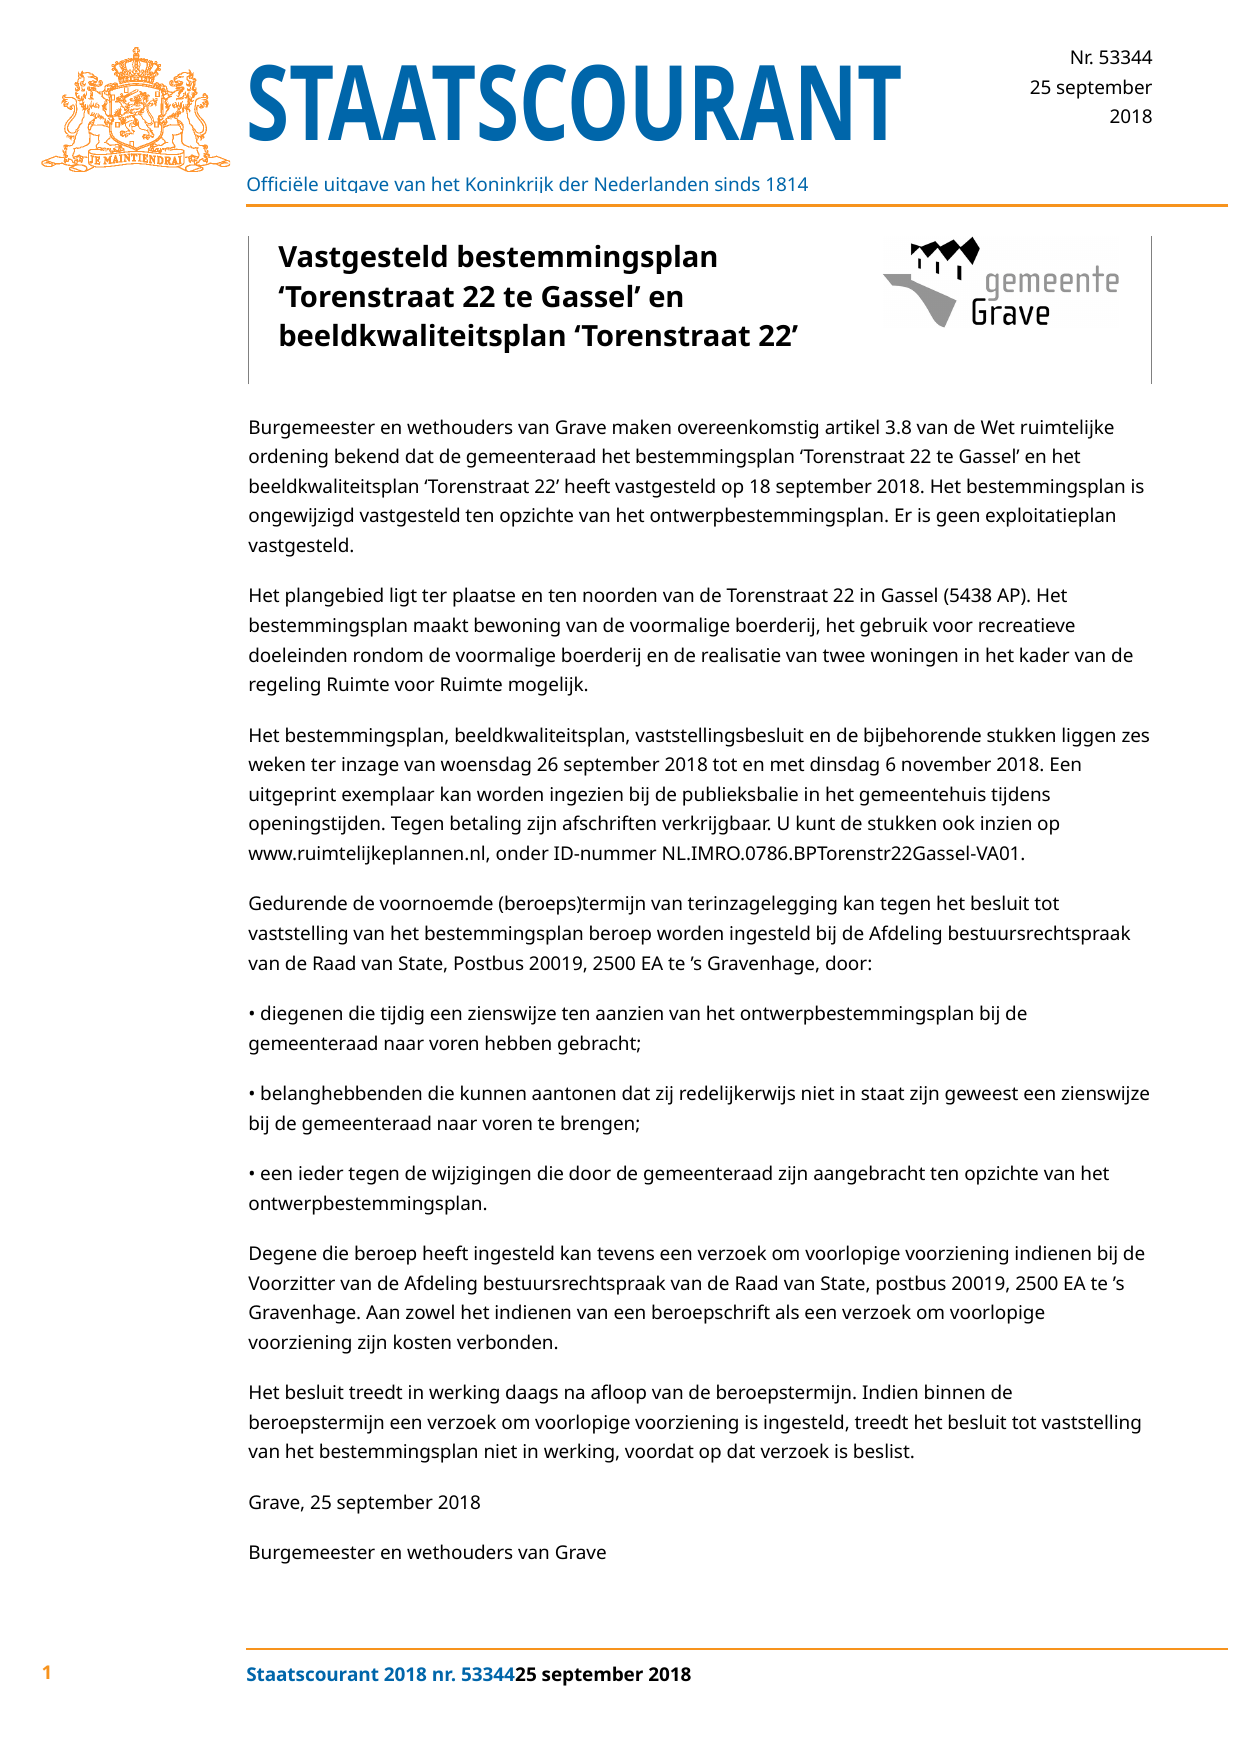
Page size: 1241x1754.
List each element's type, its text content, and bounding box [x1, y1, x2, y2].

table_header Vastgesteld bestemmingsplan ‘Torenstraat 22 te Gassel’ en beeldkwaliteitsplan ‘Torenstraat 22’ [249, 236, 850, 384]
text Het besluit treedt in werking daags na afloop van de beroepstermijn. Indien binnen de beroepstermijn een verzoek om voorlopige voorziening is ingesteld, treedt het besluit tot vaststelling van het bestemmingsplan niet in werking, voordat op dat verzoek is beslist. [248, 1379, 1152, 1464]
picture [41, 47, 231, 172]
picture [882, 236, 1119, 328]
text Burgemeester en wethouders van Grave maken overeenkomstig artikel 3.8 van de Wet ruimtelijke ordening bekend dat de gemeenteraad het bestemmingsplan ‘Torenstraat 22 te Gassel’ en het beeldkwaliteitsplan ‘Torenstraat 22’ heeft vastgesteld op 18 september 2018. Het bestemmingsplan is ongewijzigd vastgesteld ten opzichte van het ontwerpbestemmingsplan. Er is geen exploitatieplan vastgesteld. [248, 414, 1152, 558]
text • een ieder tegen de wijzigingen die door de gemeenteraad zijn aangebracht ten opzichte van het ontwerpbestemmingsplan. [248, 1160, 1152, 1216]
text Burgemeester en wethouders van Grave [248, 1539, 1152, 1565]
text Het bestemmingsplan, beeldkwaliteitsplan, vaststellingsbesluit en de bijbehorende stukken liggen zes weken ter inzage van woensdag 26 september 2018 tot en met dinsdag 6 november 2018. Een uitgeprint exemplaar kan worden ingezien bij de publieksbalie in het gemeentehuis tijdens openingstijden. Tegen betaling zijn afschriften verkrijgbaar. U kunt de stukken ook inzien op www.ruimtelijkeplannen.nl, onder ID-nummer NL.IMRO.0786.BPTorenstr22Gassel-VA01. [248, 722, 1152, 866]
text Het plangebied ligt ter plaatse en ten noorden van de Torenstraat 22 in Gassel (5438 AP). Het bestemmingsplan maakt bewoning van de voormalige boerderij, het gebruik voor recreatieve doeleinden rondom de voormalige boerderij en de realisatie van twee woningen in het kader van de regeling Ruimte voor Ruimte mogelijk. [248, 583, 1152, 697]
text Degene die beroep heeft ingesteld kan tevens een verzoek om voorlopige voorziening indienen bij de Voorzitter van de Afdeling bestuursrechtspraak van de Raad van State, postbus 20019, 2500 EA te ’s Gravenhage. Aan zowel het indienen van een beroepschrift als een verzoek om voorlopige voorziening zijn kosten verbonden. [248, 1240, 1152, 1355]
table_header [850, 236, 1151, 384]
text • diegenen die tijdig een zienswijze ten aanzien van het ontwerpbestemmingsplan bij de gemeenteraad naar voren hebben gebracht; [248, 1000, 1152, 1056]
text • belanghebbenden die kunnen aantonen dat zij redelijkerwijs niet in staat zijn geweest een zienswijze bij de gemeenteraad naar voren te brengen; [248, 1080, 1152, 1136]
text Grave, 25 september 2018 [248, 1489, 1152, 1515]
text Gedurende de voornoemde (beroeps)termijn van terinzagelegging kan tegen het besluit tot vaststelling van het bestemmingsplan beroep worden ingesteld bij de Afdeling bestuursrechtspraak van de Raad van State, Postbus 20019, 2500 EA te ’s Gravenhage, door: [248, 891, 1152, 976]
